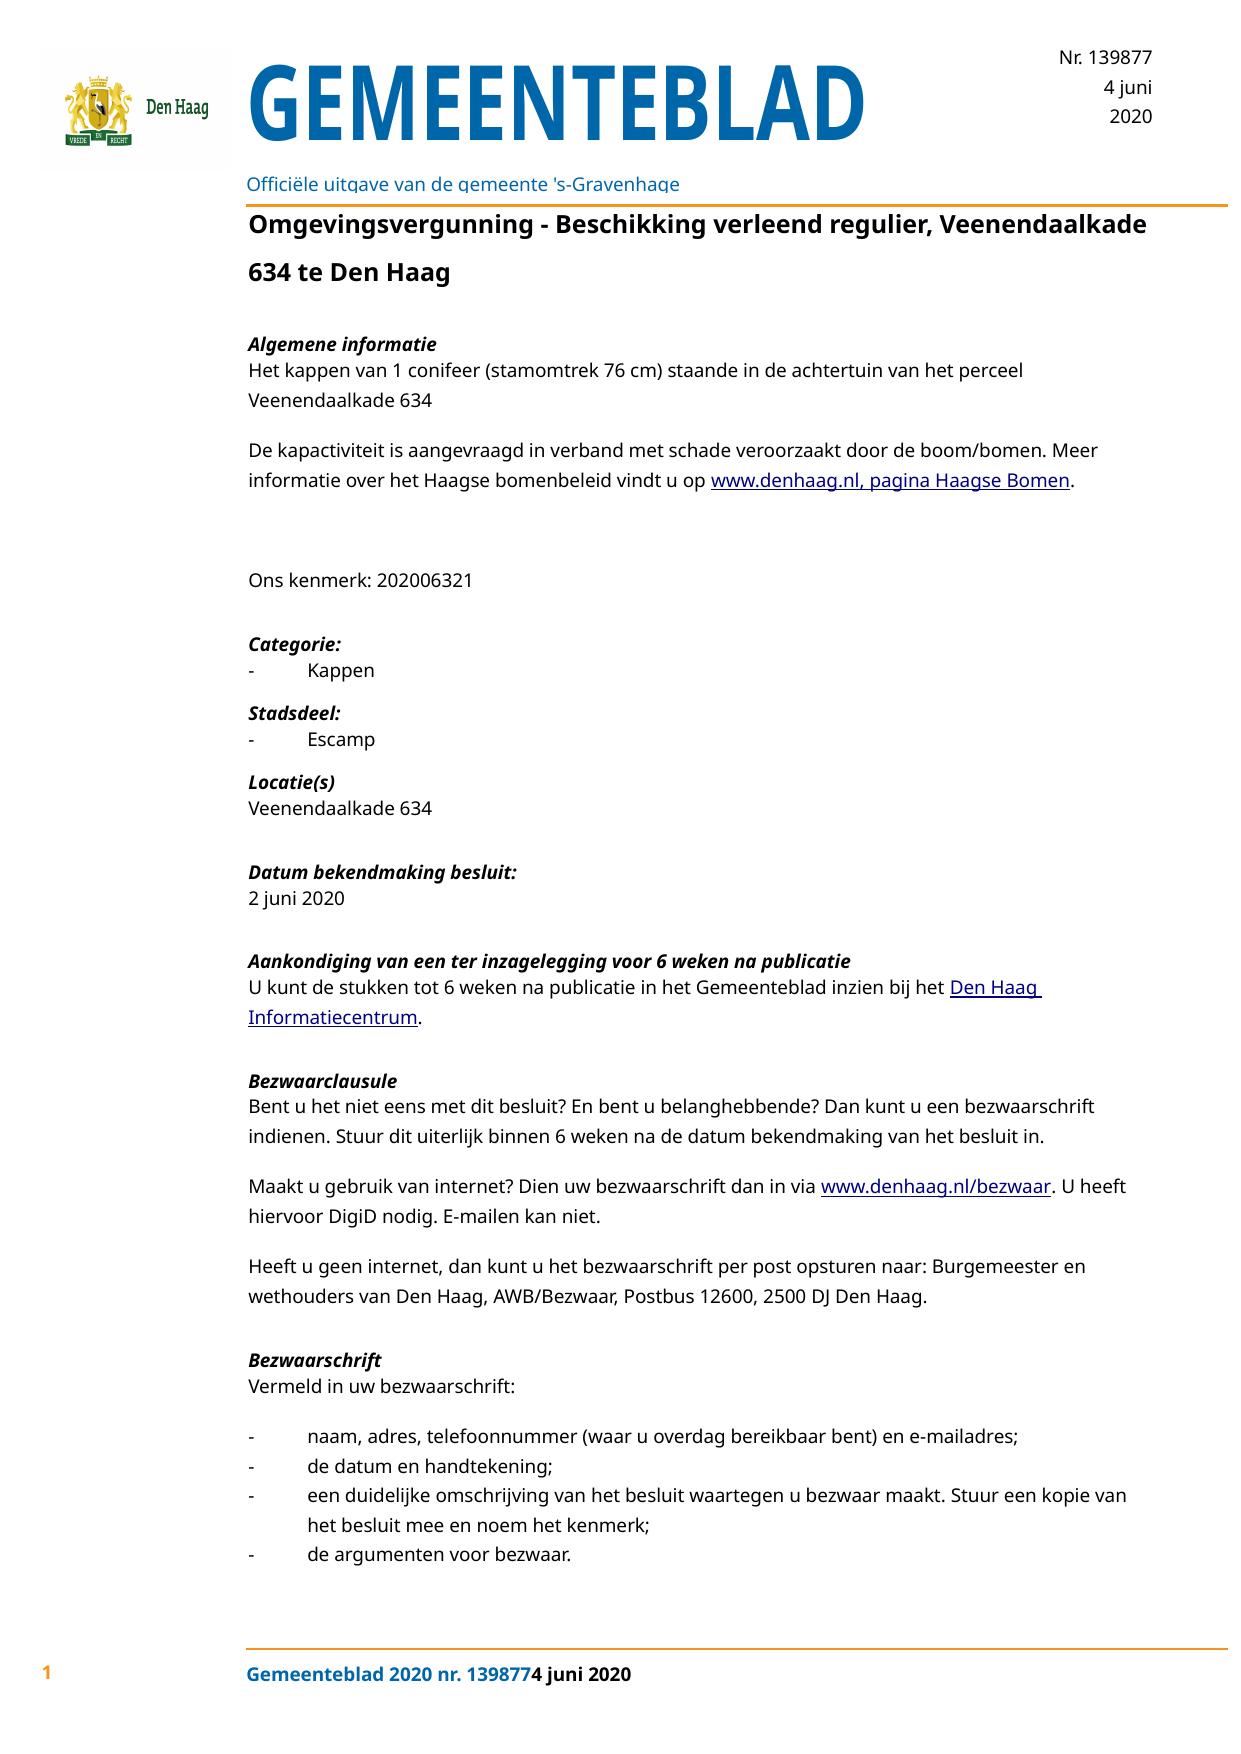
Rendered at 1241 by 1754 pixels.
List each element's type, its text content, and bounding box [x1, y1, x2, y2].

list Kappen [248, 657, 1152, 683]
text Bent u het niet eens met dit besluit? En bent u belanghebbende? Dan kunt u een bezwaarschrift indienen. Stuur dit uiterlijk binnen 6 weken na de datum bekendmaking van het besluit in. [248, 1094, 1152, 1149]
text Omgevingsvergunning - Beschikking verleend regulier, Veenendaalkade 634 te Den Haag [248, 207, 1152, 288]
text Algemene informatie [248, 331, 1152, 357]
text Bezwaarclausule [248, 1068, 1152, 1094]
text Maakt u gebruik van internet? Dien uw bezwaarschrift dan in via www.denhaag.nl/bezwaar. U heeft hiervoor DigiD nodig. E-mailen kan niet. [248, 1174, 1152, 1229]
text Locatie(s) [248, 769, 1152, 795]
text 2 juni 2020 [248, 885, 1152, 910]
text Ons kenmerk: 202006321 [248, 568, 1152, 593]
list Escamp [248, 726, 1152, 752]
text Vermeld in uw bezwaarschrift: [248, 1373, 1152, 1399]
list de argumenten voor bezwaar. [248, 1542, 1152, 1567]
text Datum bekendmaking besluit: [248, 859, 1152, 885]
list een duidelijke omschrijving van het besluit waartegen u bezwaar maakt. Stuur een kopie van het besluit mee en noem het kenmerk; [248, 1482, 1152, 1538]
text De kapactiviteit is aangevraagd in verband met schade veroorzaakt door de boom/bomen. Meer informatie over het Haagse bomenbeleid vindt u op www.denhaag.nl, pagina Haagse Bomen. [248, 437, 1152, 492]
text Veenendaalkade 634 [248, 795, 1152, 821]
text U kunt de stukken tot 6 weken na publicatie in het Gemeenteblad inzien bij het Den Haag Informatiecentrum. [248, 974, 1152, 1030]
list de datum en handtekening; [248, 1453, 1152, 1479]
text Bezwaarschrift [248, 1347, 1152, 1373]
text Het kappen van 1 conifeer (stamomtrek 76 cm) staande in de achtertuin van het perceel Veenendaalkade 634 [248, 357, 1152, 412]
text Categorie: [248, 632, 1152, 657]
list naam, adres, telefoonnummer (waar u overdag bereikbaar bent) en e-mailadres; [248, 1423, 1152, 1449]
text Aankondiging van een ter inzagelegging voor 6 weken na publicatie [248, 949, 1152, 974]
picture [41, 47, 231, 172]
text Stadsdeel: [248, 700, 1152, 726]
text Heeft u geen internet, dan kunt u het bezwaarschrift per post opsturen naar: Burgemeester en wethouders van Den Haag, AWB/Bezwaar, Postbus 12600, 2500 DJ Den Haag. [248, 1254, 1152, 1309]
